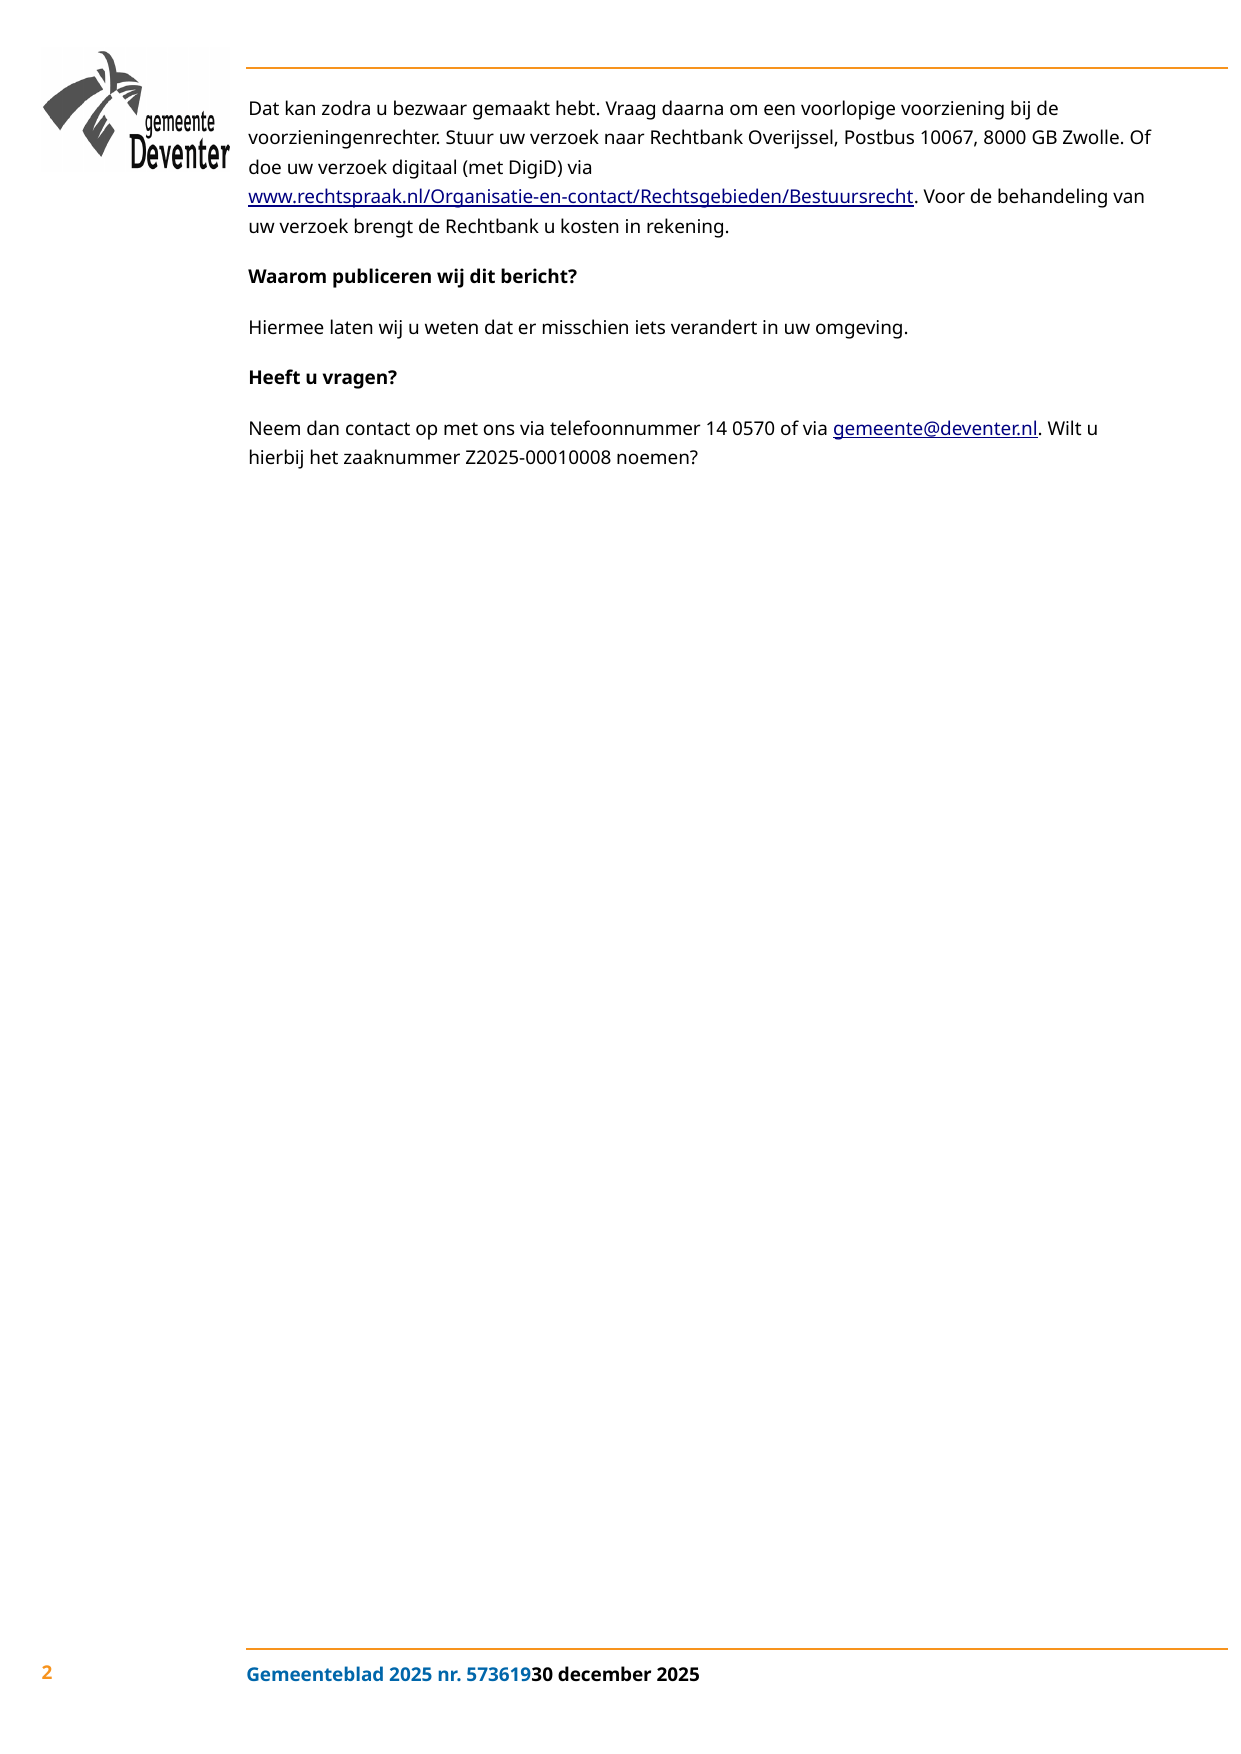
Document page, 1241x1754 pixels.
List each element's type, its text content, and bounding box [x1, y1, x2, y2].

text Dat kan zodra u bezwaar gemaakt hebt. Vraag daarna om een voorlopige voorziening bij de voorzieningenrechter. Stuur uw verzoek naar Rechtbank Overijssel, Postbus 10067, 8000 GB Zwolle. Of doe uw verzoek digitaal (met DigiD) via www.rechtspraak.nl/Organisatie-en-contact/Rechtsgebieden/Bestuursrecht. Voor de behandeling van uw verzoek brengt de Rechtbank u kosten in rekening. [248, 95, 1152, 239]
picture [41, 47, 231, 172]
text Heeft u vragen? [248, 364, 1152, 390]
text Neem dan contact op met ons via telefoonnummer 14 0570 of via gemeente@deventer.nl. Wilt u hierbij het zaaknummer Z2025-00010008 noemen? [248, 415, 1152, 470]
text Waarom publiceren wij dit bericht? [248, 263, 1152, 289]
text Hiermee laten wij u weten dat er misschien iets verandert in uw omgeving. [248, 314, 1152, 340]
